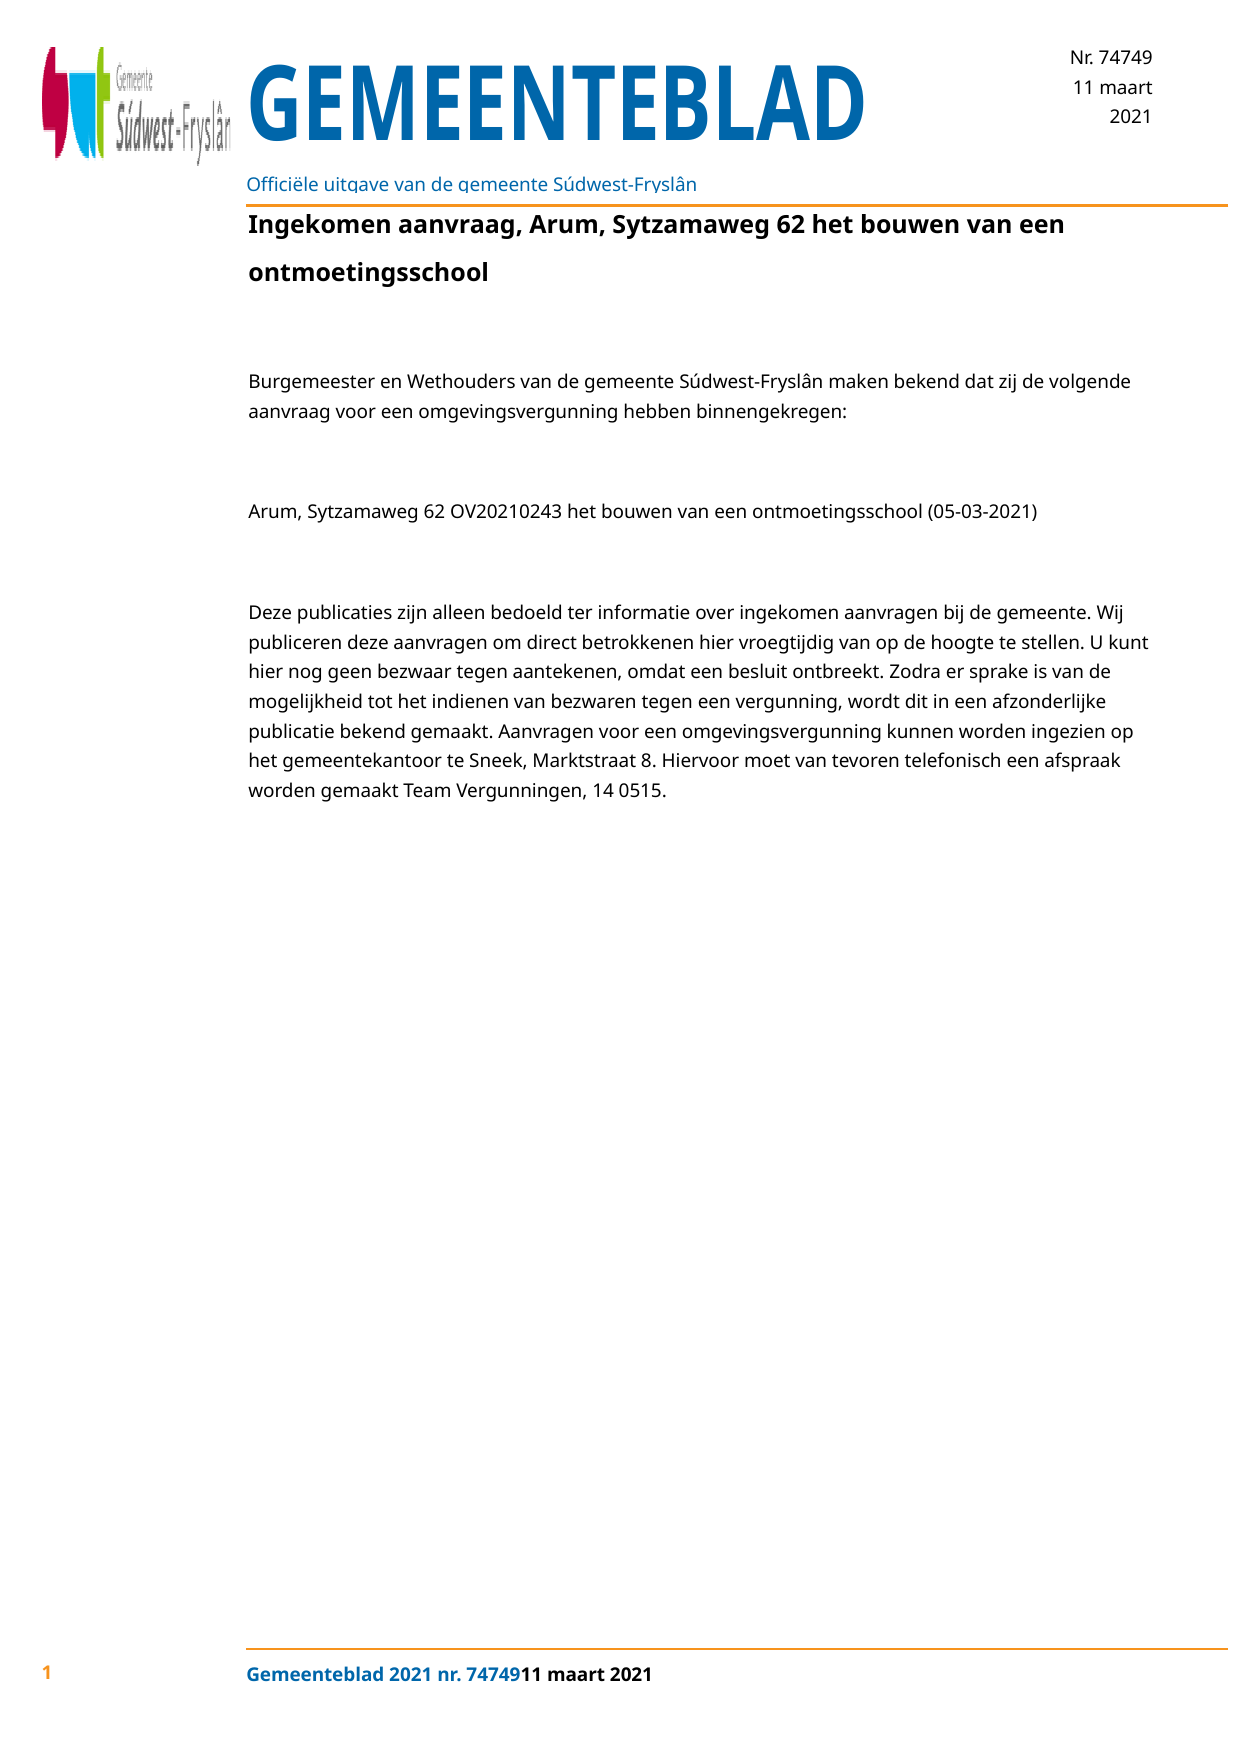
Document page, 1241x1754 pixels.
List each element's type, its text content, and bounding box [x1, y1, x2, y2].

text Arum, Sytzamaweg 62 OV20210243 het bouwen van een ontmoetingsschool (05-03-2021) [248, 499, 1152, 524]
text Deze publicaties zijn alleen bedoeld ter informatie over ingekomen aanvragen bij de gemeente. Wij publiceren deze aanvragen om direct betrokkenen hier vroegtijdig van op de hoogte te stellen. U kunt hier nog geen bezwaar tegen aantekenen, omdat een besluit ontbreekt. Zodra er sprake is van de mogelijkheid tot het indienen van bezwaren tegen een vergunning, wordt dit in een afzonderlijke publicatie bekend gemaakt. Aanvragen voor een omgevingsvergunning kunnen worden ingezien op het gemeentekantoor te Sneek, Marktstraat 8. Hiervoor moet van tevoren telefonisch een afspraak worden gemaakt Team Vergunningen, 14 0515. [248, 599, 1152, 803]
picture [41, 47, 231, 172]
text Ingekomen aanvraag, Arum, Sytzamaweg 62 het bouwen van een ontmoetingsschool [248, 207, 1152, 288]
text Burgemeester en Wethouders van de gemeente Súdwest-Fryslân maken bekend dat zij de volgende aanvraag voor een omgevingsvergunning hebben binnengekregen: [248, 368, 1152, 424]
